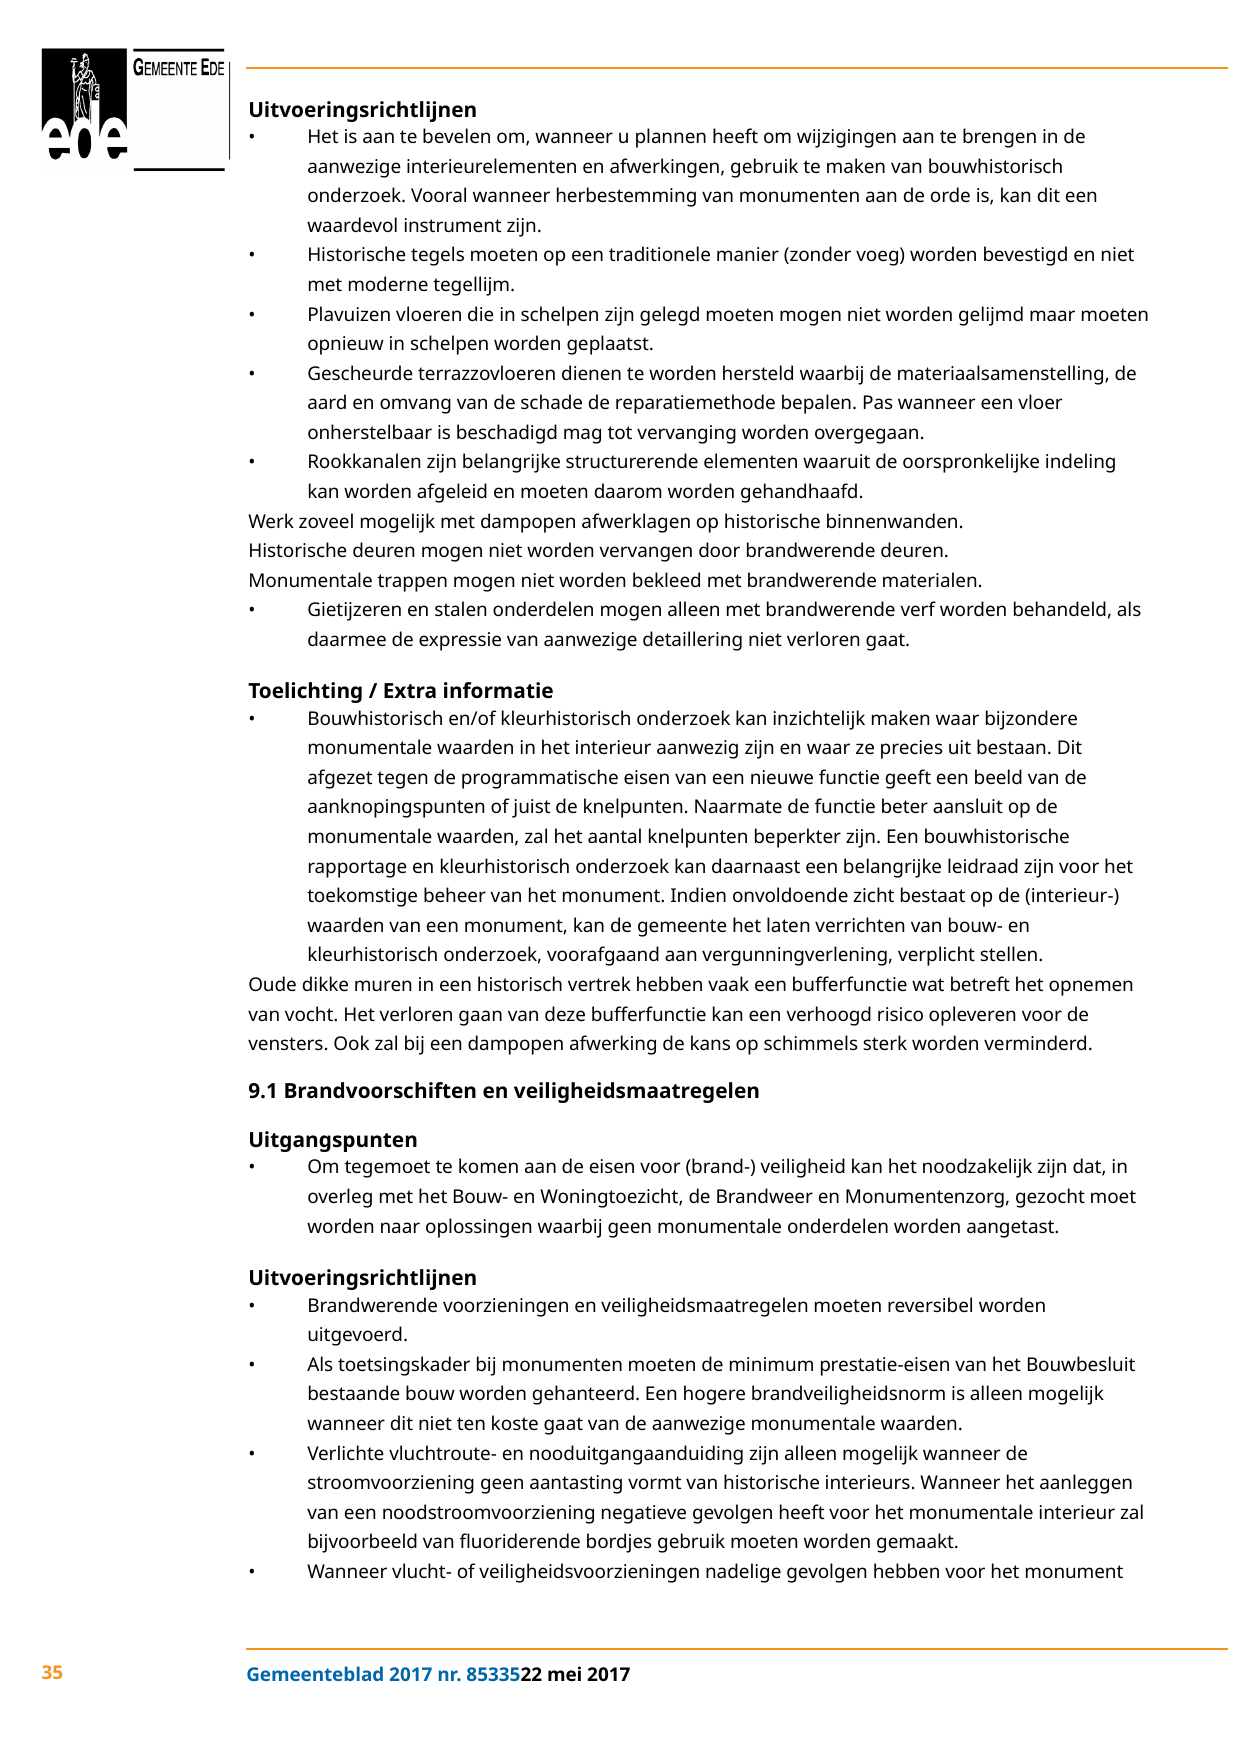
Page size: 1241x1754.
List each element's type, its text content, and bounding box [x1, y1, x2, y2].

text Werk zoveel mogelijk met dampopen afwerklagen op historische binnenwanden. [248, 508, 1152, 533]
list Het is aan te bevelen om, wanneer u plannen heeft om wijzigingen aan te brengen in de aanwezige interieurelementen en afwerkingen, gebruik te maken van bouwhistorisch onderzoek. Vooral wanneer herbestemming van monumenten aan de orde is, kan dit een waardevol instrument zijn. [248, 123, 1152, 238]
text Uitgangspunten [248, 1125, 1152, 1154]
text Toelichting / Extra informatie [248, 677, 1152, 705]
list Brandwerende voorzieningen en veiligheidsmaatregelen moeten reversibel worden uitgevoerd. [248, 1292, 1152, 1347]
list Bouwhistorisch en/of kleurhistorisch onderzoek kan inzichtelijk maken waar bijzondere monumentale waarden in het interieur aanwezig zijn en waar ze precies uit bestaan. Dit afgezet tegen de programmatische eisen van een nieuwe functie geeft een beeld van de aanknopingspunten of juist de knelpunten. Naarmate de functie beter aansluit op de monumentale waarden, zal het aantal knelpunten beperkter zijn. Een bouwhistorische rapportage en kleurhistorisch onderzoek kan daarnaast een belangrijke leidraad zijn voor het toekomstige beheer van het monument. Indien onvoldoende zicht bestaat op de (interieur-) waarden van een monument, kan de gemeente het laten verrichten van bouw- en kleurhistorisch onderzoek, voorafgaand aan vergunningverlening, verplicht stellen. [248, 705, 1152, 967]
list Gescheurde terrazzovloeren dienen te worden hersteld waarbij de materiaalsamenstelling, de aard en omvang van de schade de reparatiemethode bepalen. Pas wanneer een vloer onherstelbaar is beschadigd mag tot vervanging worden overgegaan. [248, 360, 1152, 445]
text Uitvoeringsrichtlijnen [248, 1263, 1152, 1292]
text 9.1 Brandvoorschiften en veiligheidsmaatregelen [248, 1076, 1152, 1104]
text Historische deuren mogen niet worden vervangen door brandwerende deuren. [248, 537, 1152, 563]
list Gietijzeren en stalen onderdelen mogen alleen met brandwerende verf worden behandeld, als daarmee de expressie van aanwezige detaillering niet verloren gaat. [248, 597, 1152, 652]
list Om tegemoet te komen aan de eisen voor (brand-) veiligheid kan het noodzakelijk zijn dat, in overleg met het Bouw- en Woningtoezicht, de Brandweer en Monumentenzorg, gezocht moet worden naar oplossingen waarbij geen monumentale onderdelen worden aangetast. [248, 1154, 1152, 1239]
text Oude dikke muren in een historisch vertrek hebben vaak een bufferfunctie wat betreft het opnemen van vocht. Het verloren gaan van deze bufferfunctie kan een verhoogd risico opleveren voor de vensters. Ook zal bij een dampopen afwerking de kans op schimmels sterk worden verminderd. [248, 971, 1152, 1056]
list Historische tegels moeten op een traditionele manier (zonder voeg) worden bevestigd en niet met moderne tegellijm. [248, 242, 1152, 297]
list Rookkanalen zijn belangrijke structurerende elementen waaruit de oorspronkelijke indeling kan worden afgeleid en moeten daarom worden gehandhaafd. [248, 449, 1152, 504]
picture [41, 47, 231, 172]
list Plavuizen vloeren die in schelpen zijn gelegd moeten mogen niet worden gelijmd maar moeten opnieuw in schelpen worden geplaatst. [248, 301, 1152, 356]
text Monumentale trappen mogen niet worden bekleed met brandwerende materialen. [248, 567, 1152, 593]
list Wanneer vlucht- of veiligheidsvoorzieningen nadelige gevolgen hebben voor het monument [248, 1558, 1152, 1584]
list Als toetsingskader bij monumenten moeten de minimum prestatie-eisen van het Bouwbesluit bestaande bouw worden gehanteerd. Een hogere brandveiligheidsnorm is alleen mogelijk wanneer dit niet ten koste gaat van de aanwezige monumentale waarden. [248, 1351, 1152, 1436]
list Verlichte vluchtroute- en nooduitgangaanduiding zijn alleen mogelijk wanneer de stroomvoorziening geen aantasting vormt van historische interieurs. Wanneer het aanleggen van een noodstroomvoorziening negatieve gevolgen heeft voor het monumentale interieur zal bijvoorbeeld van fluoriderende bordjes gebruik moeten worden gemaakt. [248, 1440, 1152, 1554]
text Uitvoeringsrichtlijnen [248, 95, 1152, 123]
